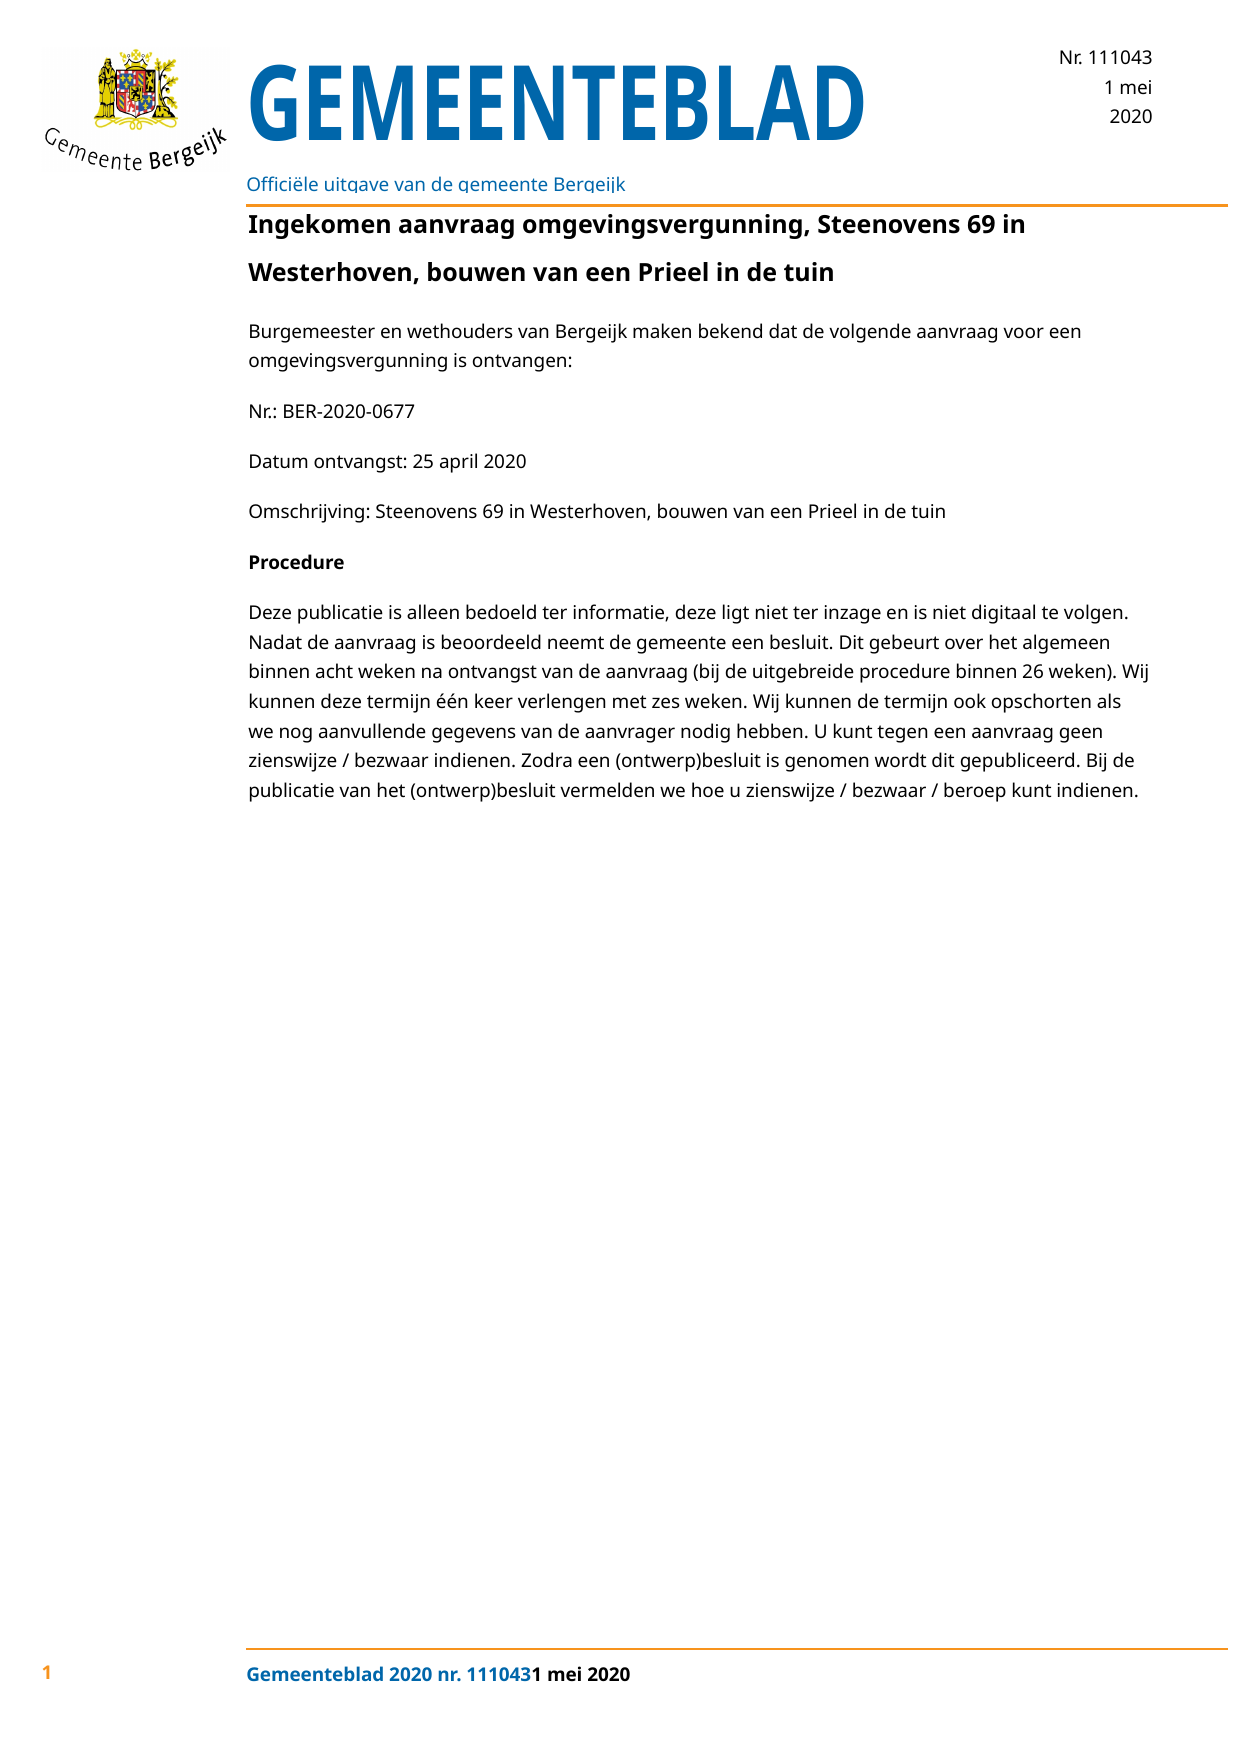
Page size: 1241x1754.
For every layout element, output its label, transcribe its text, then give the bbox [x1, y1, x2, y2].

text Nr.: BER-2020-0677 [248, 398, 1152, 424]
text Datum ontvangst: 25 april 2020 [248, 448, 1152, 474]
text Deze publicatie is alleen bedoeld ter informatie, deze ligt niet ter inzage en is niet digitaal te volgen. Nadat de aanvraag is beoordeeld neemt de gemeente een besluit. Dit gebeurt over het algemeen binnen acht weken na ontvangst van de aanvraag (bij de uitgebreide procedure binnen 26 weken). Wij kunnen deze termijn één keer verlengen met zes weken. Wij kunnen de termijn ook opschorten als we nog aanvullende gegevens van de aanvrager nodig hebben. U kunt tegen een aanvraag geen zienswijze / bezwaar indienen. Zodra een (ontwerp)besluit is genomen wordt dit gepubliceerd. Bij de publicatie van het (ontwerp)besluit vermelden we hoe u zienswijze / bezwaar / beroep kunt indienen. [248, 599, 1152, 803]
text Procedure [248, 549, 1152, 575]
text Burgemeester en wethouders van Bergeijk maken bekend dat de volgende aanvraag voor een omgevingsvergunning is ontvangen: [248, 318, 1152, 373]
text Ingekomen aanvraag omgevingsvergunning, Steenovens 69 in Westerhoven, bouwen van een Prieel in de tuin [248, 207, 1152, 288]
picture [41, 47, 231, 172]
text Omschrijving: Steenovens 69 in Westerhoven, bouwen van een Prieel in de tuin [248, 499, 1152, 524]
